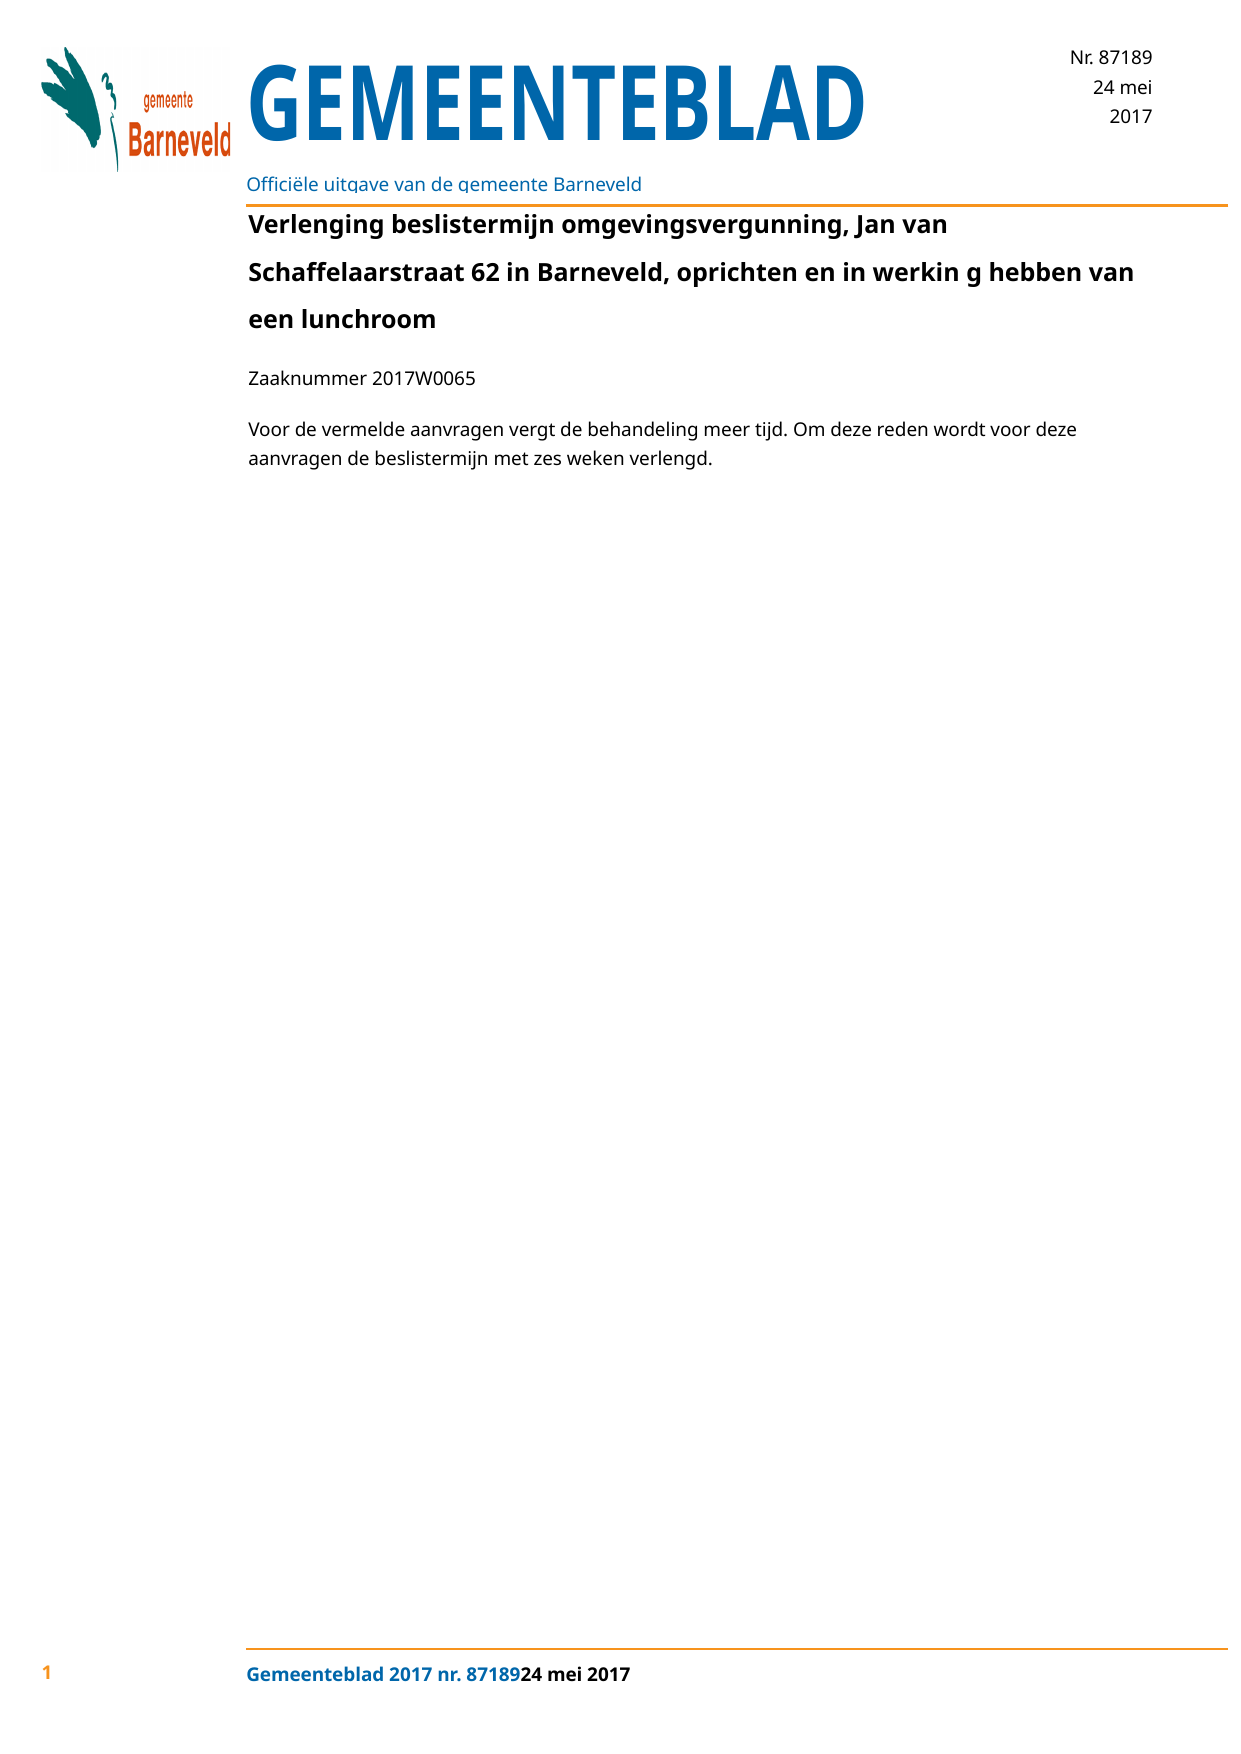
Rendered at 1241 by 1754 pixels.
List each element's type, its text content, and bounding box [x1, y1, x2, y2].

text Voor de vermelde aanvragen vergt de behandeling meer tijd. Om deze reden wordt voor deze aanvragen de beslistermijn met zes weken verlengd. [248, 416, 1152, 471]
text Verlenging beslistermijn omgevingsvergunning, Jan van Schaffelaarstraat 62 in Barneveld, oprichten en in werkin g hebben van een lunchroom [248, 207, 1152, 336]
picture [41, 47, 231, 172]
text Zaaknummer 2017W0065 [248, 366, 1152, 391]
